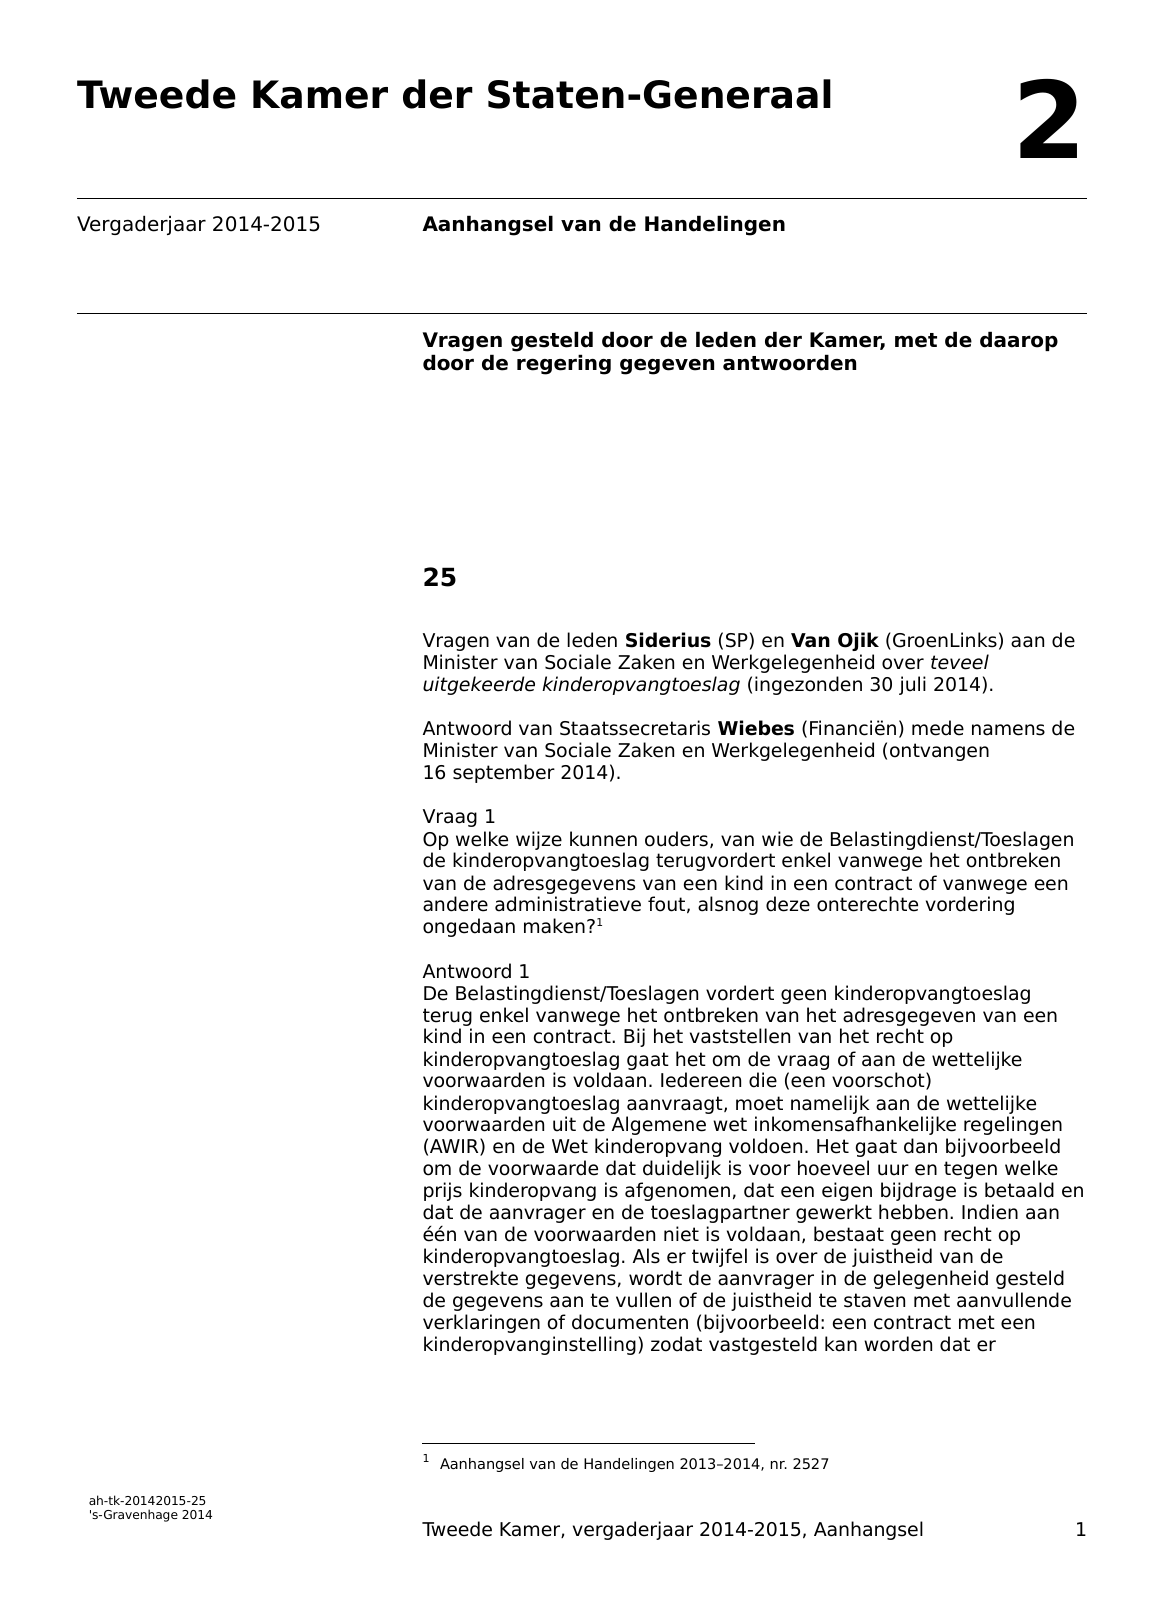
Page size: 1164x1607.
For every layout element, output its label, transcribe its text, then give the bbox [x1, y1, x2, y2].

text 's-Gravenhage 2014 [88, 1508, 323, 1522]
text Vragen van de leden Siderius (SP) en Van Ojik (GroenLinks) aan de Minister van Sociale Zaken en Werkgelegenheid over teveel uitgekeerde kinderopvangtoeslag (ingezonden 30 juli 2014). [422, 630, 1087, 696]
table_cell Vragen gesteld door de leden der Kamer, met de daarop door de regering gegeven antwoorden [422, 314, 1087, 375]
text Aanhangsel van de Handelingen 2013–2014, nr. 2527 [422, 1452, 1087, 1474]
text Antwoord van Staatssecretaris Wiebes (Financiën) mede namens de Minister van Sociale Zaken en Werkgelegenheid (ontvangen 16 september 2014). [422, 718, 1087, 784]
table_cell [77, 314, 422, 375]
text Antwoord 1 [422, 961, 1087, 982]
text 25 [422, 563, 1087, 592]
text De Belastingdienst/Toeslagen vordert geen kinderopvangtoeslag terug enkel vanwege het ontbreken van het adresgegeven van een kind in een contract. Bij het vaststellen van het recht op kinderopvangtoeslag gaat het om de vraag of aan de wettelijke voorwaarden is voldaan. Iedereen die (een voorschot) kinderopvangtoeslag aanvraagt, moet namelijk aan de wettelijke voorwaarden uit de Algemene wet inkomensafhankelijke regelingen (AWIR) en de Wet kinderopvang voldoen. Het gaat dan bijvoorbeeld om de voorwaarde dat duidelijk is voor hoeveel uur en tegen welke prijs kinderopvang is afgenomen, dat een eigen bijdrage is betaald en dat de aanvrager en de toeslagpartner gewerkt hebben. Indien aan één van de voorwaarden niet is voldaan, bestaat geen recht op kinderopvangtoeslag. Als er twijfel is over de juistheid van de verstrekte gegevens, wordt de aanvrager in de gelegenheid gesteld de gegevens aan te vullen of de juistheid te staven met aanvullende verklaringen of documenten (bijvoorbeeld: een contract met een kinderopvanginstelling) zodat vastgesteld kan worden dat er [422, 982, 1087, 1356]
text Vraag 1 [422, 806, 1087, 828]
text ah-tk-20142015-25 [88, 1494, 323, 1508]
table_header Tweede Kamer der Staten-Generaal [77, 59, 886, 198]
text Op welke wijze kunnen ouders, van wie de Belastingdienst/Toeslagen de kinderopvangtoeslag terugvordert enkel vanwege het ontbreken van de adresgegevens van een kind in een contract of vanwege een andere administratieve fout, alsnog deze onterechte vordering ongedaan maken? [422, 828, 1087, 938]
table_cell Vergaderjaar 2014-2015 [77, 199, 422, 313]
table_header 2 [886, 59, 1087, 198]
table_cell Aanhangsel van de Handelingen [422, 199, 1087, 313]
